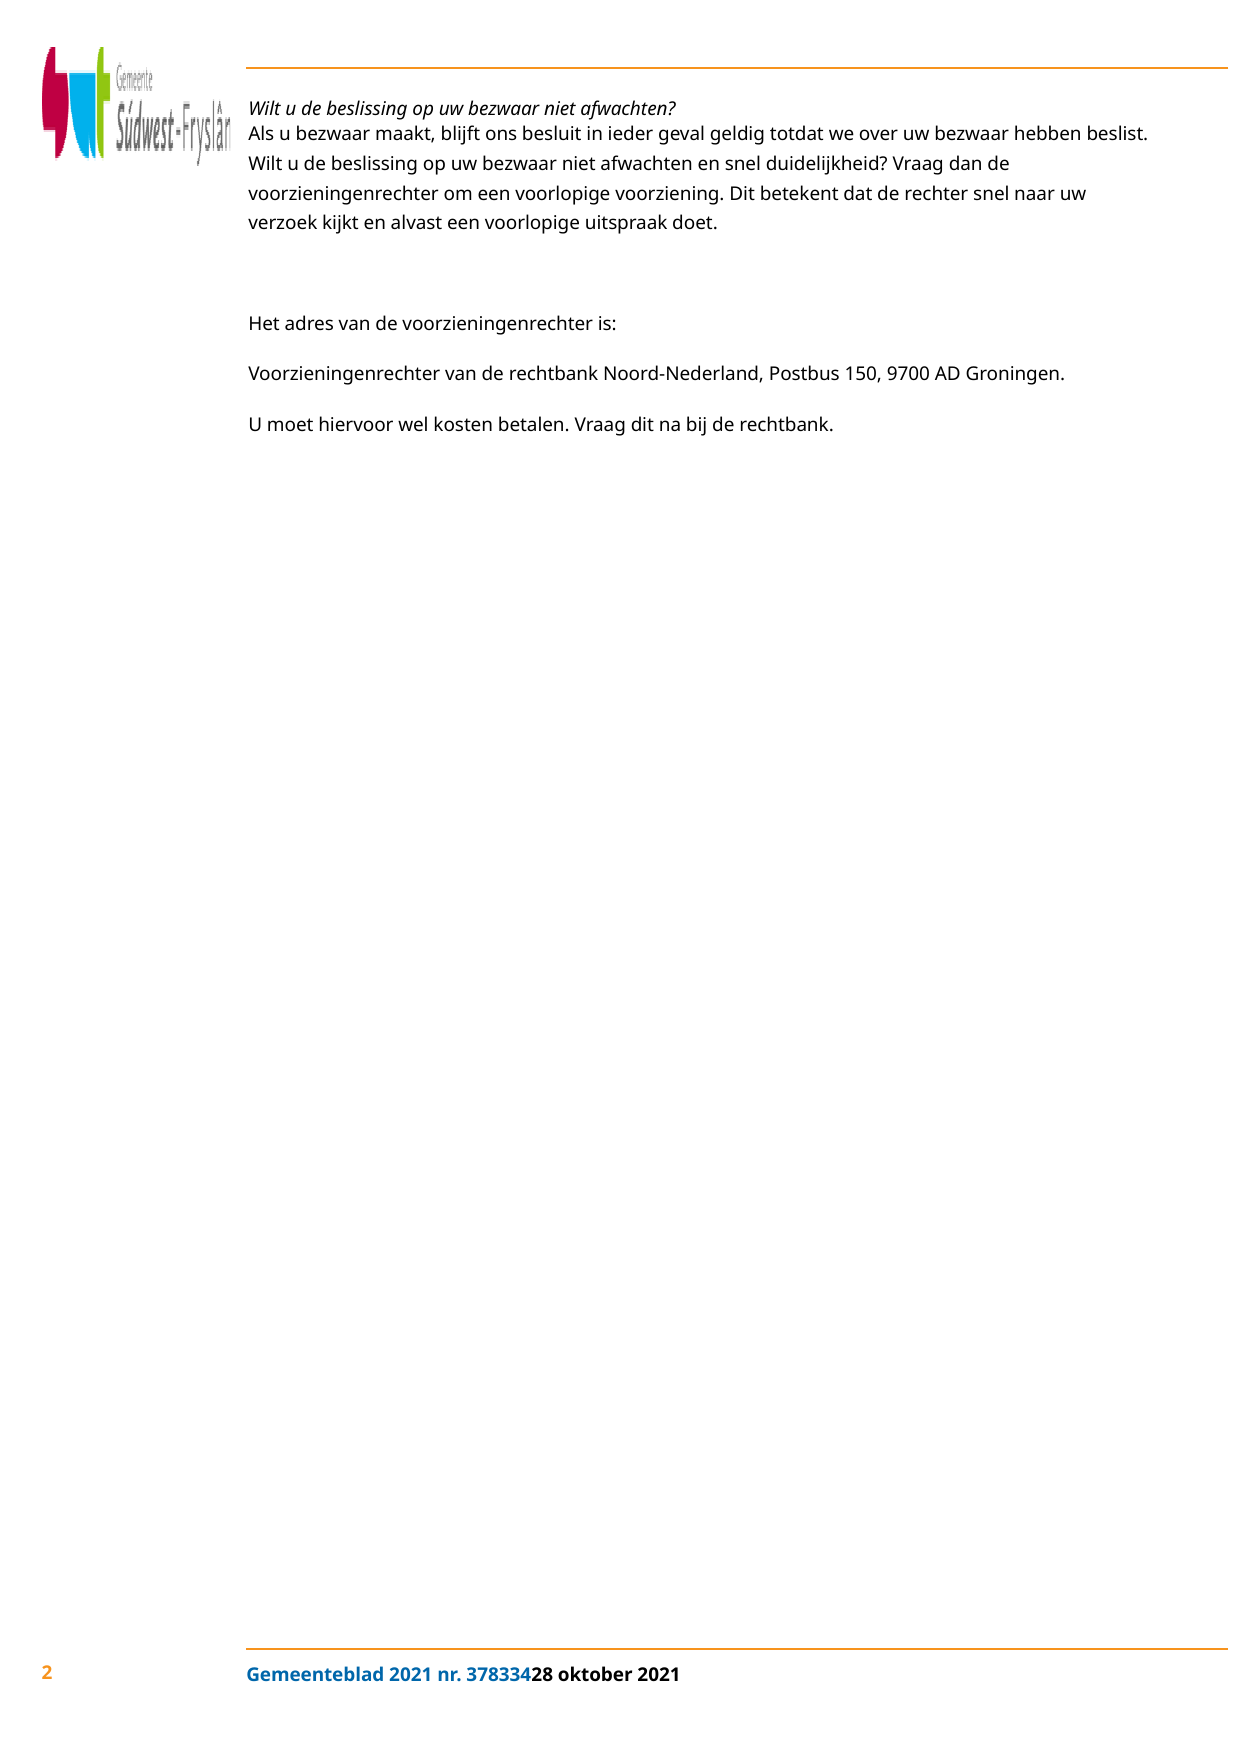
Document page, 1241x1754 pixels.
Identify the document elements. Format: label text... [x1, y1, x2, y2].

picture [41, 47, 231, 172]
text Wilt u de beslissing op uw bezwaar niet afwachten? [248, 95, 1152, 121]
text U moet hiervoor wel kosten betalen. Vraag dit na bij de rechtbank. [248, 411, 1152, 437]
text Als u bezwaar maakt, blijft ons besluit in ieder geval geldig totdat we over uw bezwaar hebben beslist. Wilt u de beslissing op uw bezwaar niet afwachten en snel duidelijkheid? Vraag dan de voorzieningenrechter om een voorlopige voorziening. Dit betekent dat de rechter snel naar uw verzoek kijkt en alvast een voorlopige uitspraak doet. [248, 121, 1152, 235]
text Het adres van de voorzieningenrechter is: [248, 310, 1152, 336]
text Voorzieningenrechter van de rechtbank Noord-Nederland, Postbus 150, 9700 AD Groningen. [248, 361, 1152, 386]
